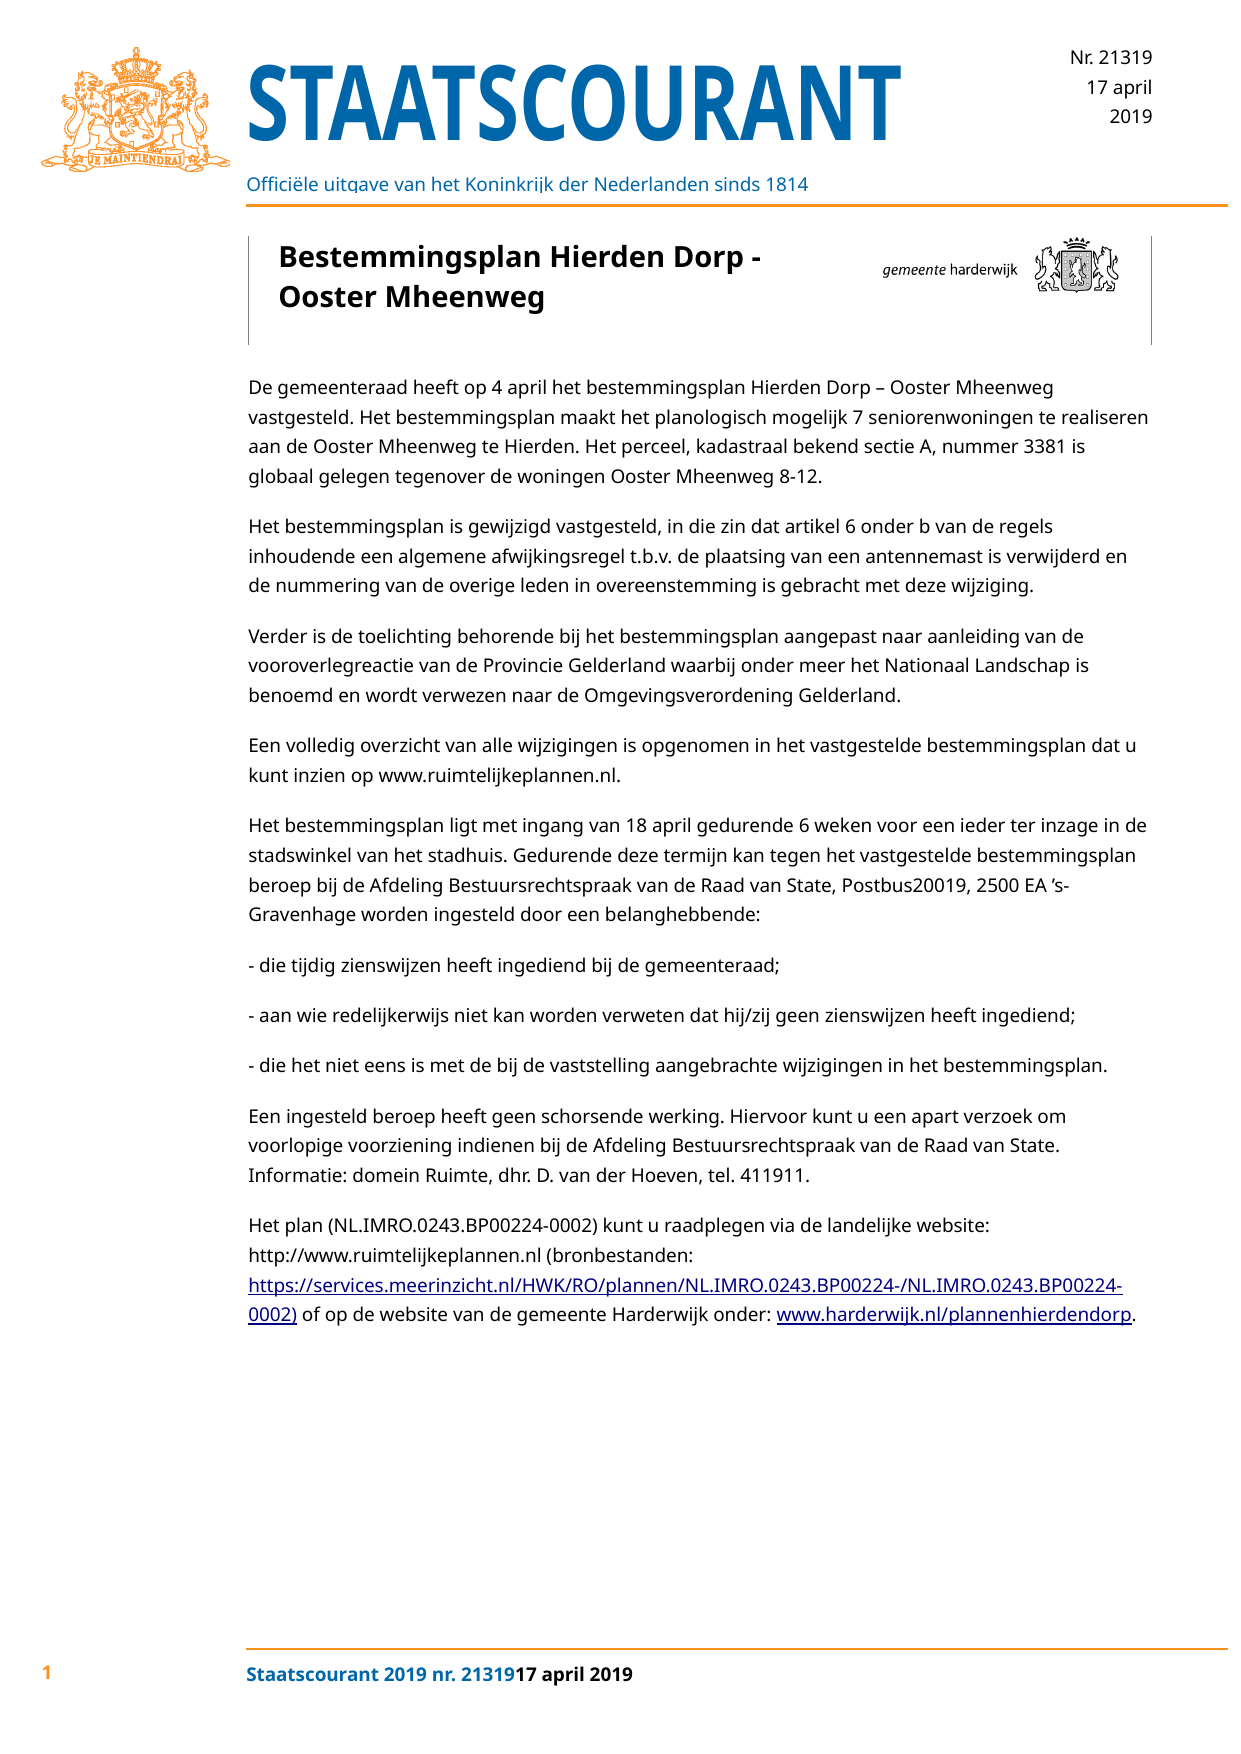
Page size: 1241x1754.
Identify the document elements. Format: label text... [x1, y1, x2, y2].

text Het plan (NL.IMRO.0243.BP00224-0002) kunt u raadplegen via de landelijke website: http://www.ruimtelijkeplannen.nl (bronbestanden: https://services.meerinzicht.nl/HWK/RO/plannen/NL.IMRO.0243.BP00224-/NL.IMRO.0243.BP00224-0002) of op de website van de gemeente Harderwijk onder: www.harderwijk.nl/plannenhierdendorp. [248, 1213, 1152, 1327]
text De gemeenteraad heeft op 4 april het bestemmingsplan Hierden Dorp – Ooster Mheenweg vastgesteld. Het bestemmingsplan maakt het planologisch mogelijk 7 seniorenwoningen te realiseren aan de Ooster Mheenweg te Hierden. Het perceel, kadastraal bekend sectie A, nummer 3381 is globaal gelegen tegenover de woningen Ooster Mheenweg 8-12. [248, 374, 1152, 489]
text Een volledig overzicht van alle wijzigingen is opgenomen in het vastgestelde bestemmingsplan dat u kunt inzien op www.ruimtelijkeplannen.nl. [248, 733, 1152, 788]
text - die tijdig zienswijzen heeft ingediend bij de gemeenteraad; [248, 952, 1152, 977]
text - die het niet eens is met de bij de vaststelling aangebrachte wijzigingen in het bestemmingsplan. [248, 1053, 1152, 1078]
text Een ingesteld beroep heeft geen schorsende werking. Hiervoor kunt u een apart verzoek om voorlopige voorziening indienen bij de Afdeling Bestuursrechtspraak van de Raad van State. Informatie: domein Ruimte, dhr. D. van der Hoeven, tel. 411911. [248, 1103, 1152, 1188]
table_header [850, 236, 1151, 345]
text Het bestemmingsplan is gewijzigd vastgesteld, in die zin dat artikel 6 onder b van de regels inhoudende een algemene afwijkingsregel t.b.v. de plaatsing van een antennemast is verwijderd en de nummering van de overige leden in overeenstemming is gebracht met deze wijziging. [248, 513, 1152, 598]
picture [882, 236, 1119, 295]
table_header Bestemmingsplan Hierden Dorp - Ooster Mheenweg [249, 236, 850, 345]
text Het bestemmingsplan ligt met ingang van 18 april gedurende 6 weken voor een ieder ter inzage in de stadswinkel van het stadhuis. Gedurende deze termijn kan tegen het vastgestelde bestemmingsplan beroep bij de Afdeling Bestuursrechtspraak van de Raad van State, Postbus20019, 2500 EA ’s-Gravenhage worden ingesteld door een belanghebbende: [248, 813, 1152, 927]
picture [41, 47, 231, 172]
text Verder is de toelichting behorende bij het bestemmingsplan aangepast naar aanleiding van de vooroverlegreactie van de Provincie Gelderland waarbij onder meer het Nationaal Landschap is benoemd en wordt verwezen naar de Omgevingsverordening Gelderland. [248, 623, 1152, 708]
text - aan wie redelijkerwijs niet kan worden verweten dat hij/zij geen zienswijzen heeft ingediend; [248, 1002, 1152, 1028]
